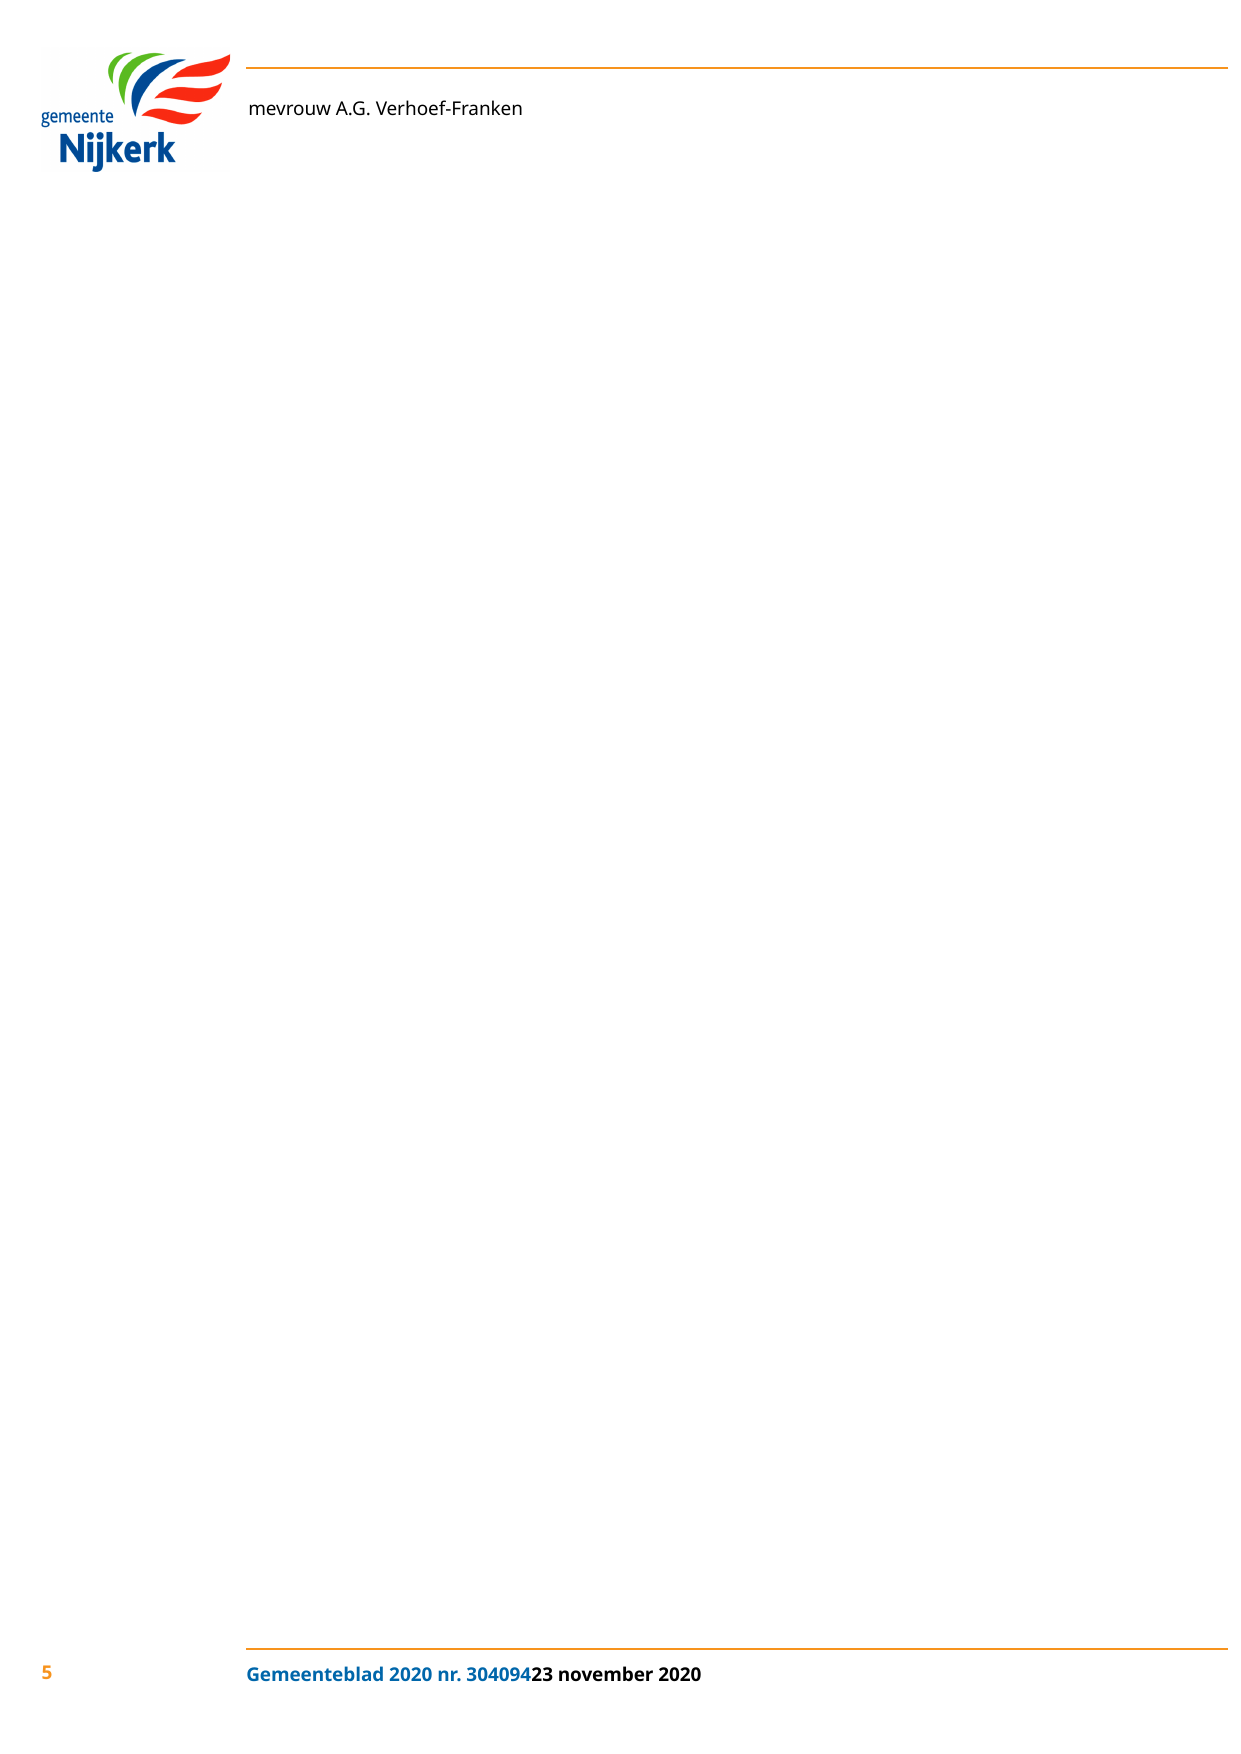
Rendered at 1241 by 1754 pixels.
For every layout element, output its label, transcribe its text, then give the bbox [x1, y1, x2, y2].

picture [41, 47, 231, 172]
text mevrouw A.G. Verhoef-Franken [248, 95, 1152, 121]
